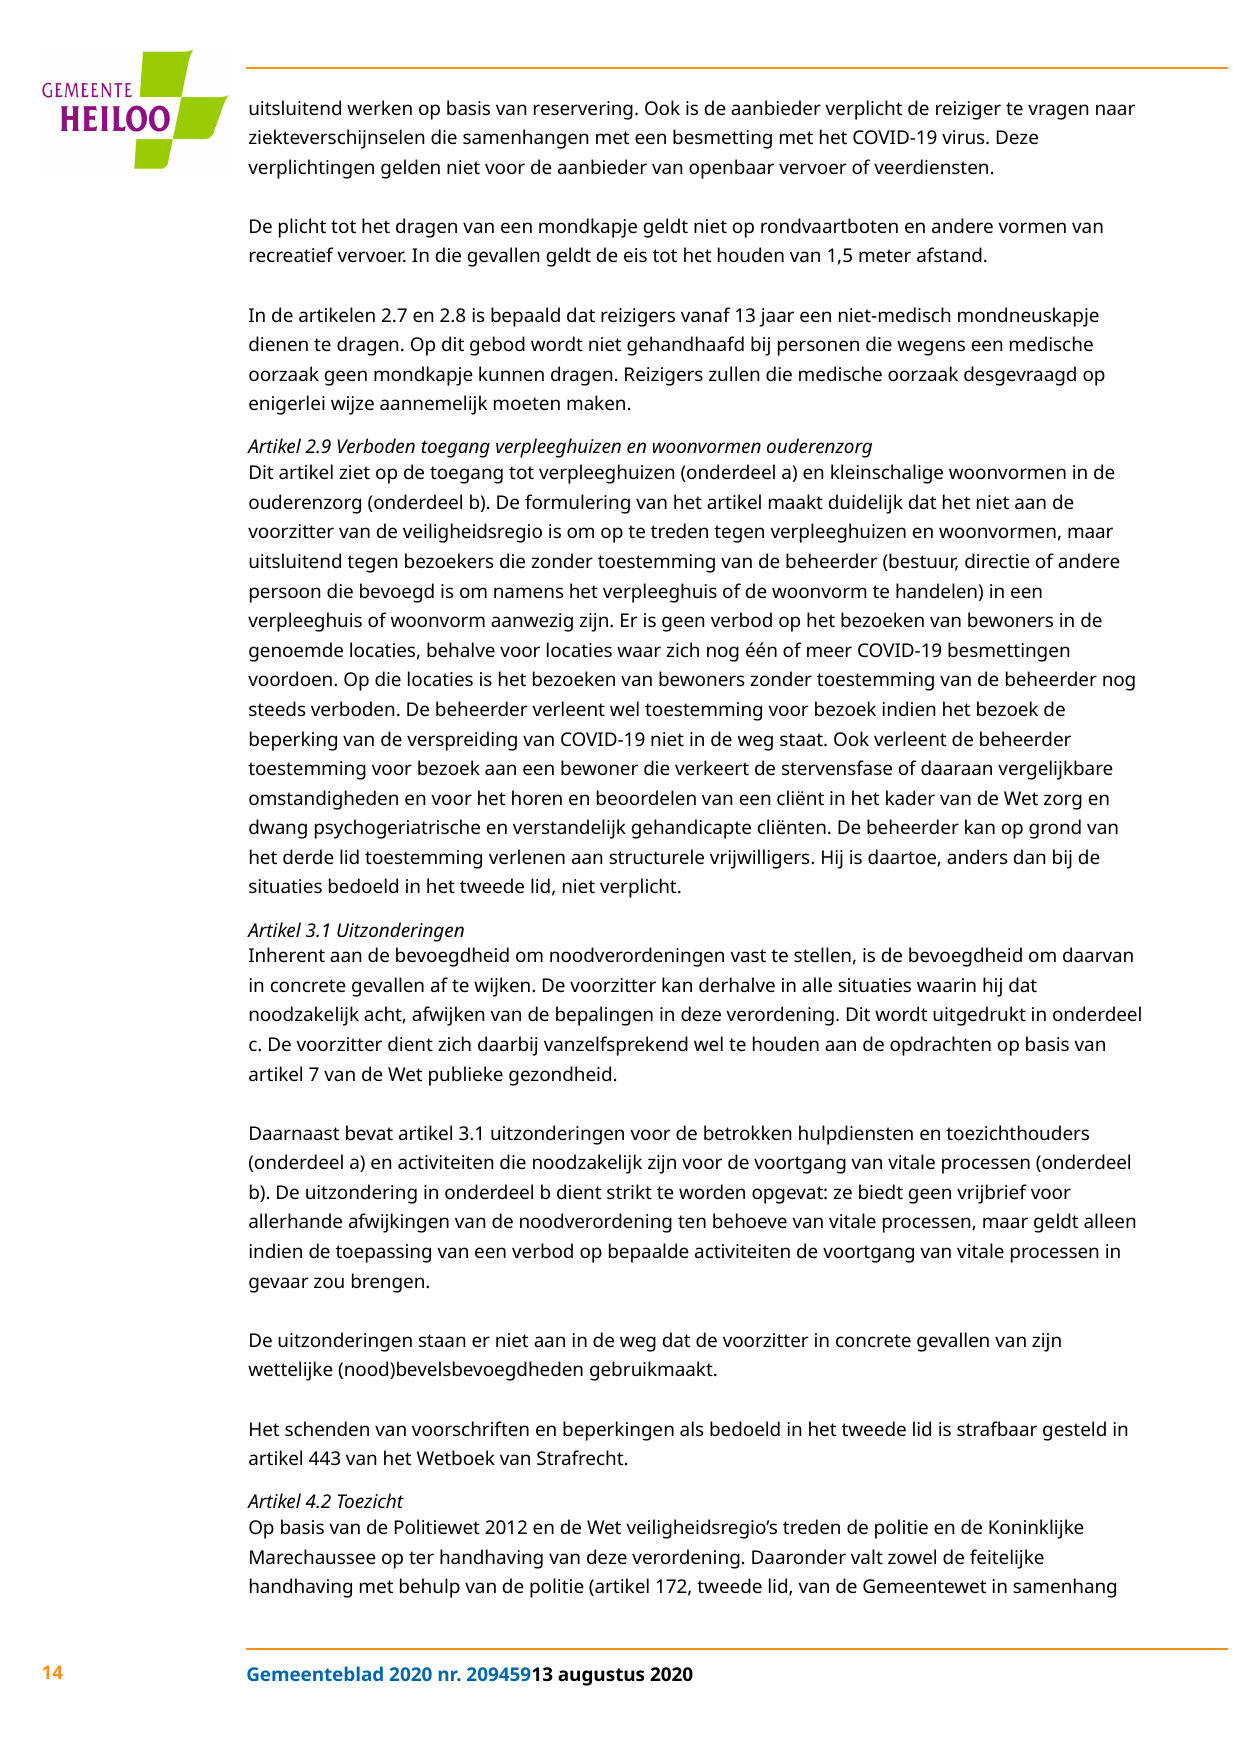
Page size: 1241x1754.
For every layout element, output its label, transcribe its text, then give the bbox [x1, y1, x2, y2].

text Artikel 2.9 Verboden toegang verpleeghuizen en woonvormen ouderenzorg [248, 434, 1152, 459]
text Artikel 4.2 Toezicht [248, 1488, 1152, 1514]
text Op basis van de Politiewet 2012 en de Wet veiligheidsregio’s treden de politie en de Koninklijke Marechaussee op ter handhaving van deze verordening. Daaronder valt zowel de feitelijke handhaving met behulp van de politie (artikel 172, tweede lid, van de Gemeentewet in samenhang [248, 1514, 1152, 1599]
text Dit artikel ziet op de toegang tot verpleeghuizen (onderdeel a) en kleinschalige woonvormen in de ouderenzorg (onderdeel b). De formulering van het artikel maakt duidelijk dat het niet aan de voorzitter van de veiligheidsregio is om op te treden tegen verpleeghuizen en woonvormen, maar uitsluitend tegen bezoekers die zonder toestemming van de beheerder (bestuur, directie of andere persoon die bevoegd is om namens het verpleeghuis of de woonvorm te handelen) in een verpleeghuis of woonvorm aanwezig zijn. Er is geen verbod op het bezoeken van bewoners in de genoemde locaties, behalve voor locaties waar zich nog één of meer COVID-19 besmettingen voordoen. Op die locaties is het bezoeken van bewoners zonder toestemming van de beheerder nog steeds verboden. De beheerder verleent wel toestemming voor bezoek indien het bezoek de beperking van de verspreiding van COVID-19 niet in de weg staat. Ook verleent de beheerder toestemming voor bezoek aan een bewoner die verkeert de stervensfase of daaraan vergelijkbare omstandigheden en voor het horen en beoordelen van een cliënt in het kader van de Wet zorg en dwang psychogeriatrische en verstandelijk gehandicapte cliënten. De beheerder kan op grond van het derde lid toestemming verlenen aan structurele vrijwilligers. Hij is daartoe, anders dan bij de situaties bedoeld in het tweede lid, niet verplicht. [248, 459, 1152, 899]
text Artikel 3.1 Uitzonderingen [248, 917, 1152, 942]
text Daarnaast bevat artikel 3.1 uitzonderingen voor de betrokken hulpdiensten en toezichthouders (onderdeel a) en activiteiten die noodzakelijk zijn voor de voortgang van vitale processen (onderdeel b). De uitzondering in onderdeel b dient strikt te worden opgevat: ze biedt geen vrijbrief voor allerhande afwijkingen van de noodverordening ten behoeve van vitale processen, maar geldt alleen indien de toepassing van een verbod op bepaalde activiteiten de voortgang van vitale processen in gevaar zou brengen. [248, 1120, 1152, 1294]
text uitsluitend werken op basis van reservering. Ook is de aanbieder verplicht de reiziger te vragen naar ziekteverschijnselen die samenhangen met een besmetting met het COVID-19 virus. Deze verplichtingen gelden niet voor de aanbieder van openbaar vervoer of veerdiensten. [248, 95, 1152, 180]
text In de artikelen 2.7 en 2.8 is bepaald dat reizigers vanaf 13 jaar een niet-medisch mondneuskapje dienen te dragen. Op dit gebod wordt niet gehandhaafd bij personen die wegens een medische oorzaak geen mondkapje kunnen dragen. Reizigers zullen die medische oorzaak desgevraagd op enigerlei wijze aannemelijk moeten maken. [248, 302, 1152, 416]
picture [41, 47, 231, 172]
text De plicht tot het dragen van een mondkapje geldt niet op rondvaartboten en andere vormen van recreatief vervoer. In die gevallen geldt de eis tot het houden van 1,5 meter afstand. [248, 213, 1152, 268]
text Het schenden van voorschriften en beperkingen als bedoeld in het tweede lid is strafbaar gesteld in artikel 443 van het Wetboek van Strafrecht. [248, 1416, 1152, 1471]
text Inherent aan de bevoegdheid om noodverordeningen vast te stellen, is de bevoegdheid om daarvan in concrete gevallen af te wijken. De voorzitter kan derhalve in alle situaties waarin hij dat noodzakelijk acht, afwijken van de bepalingen in deze verordening. Dit wordt uitgedrukt in onderdeel c. De voorzitter dient zich daarbij vanzelfsprekend wel te houden aan de opdrachten op basis van artikel 7 van de Wet publieke gezondheid. [248, 942, 1152, 1087]
text De uitzonderingen staan er niet aan in de weg dat de voorzitter in concrete gevallen van zijn wettelijke (nood)bevelsbevoegdheden gebruikmaakt. [248, 1327, 1152, 1382]
